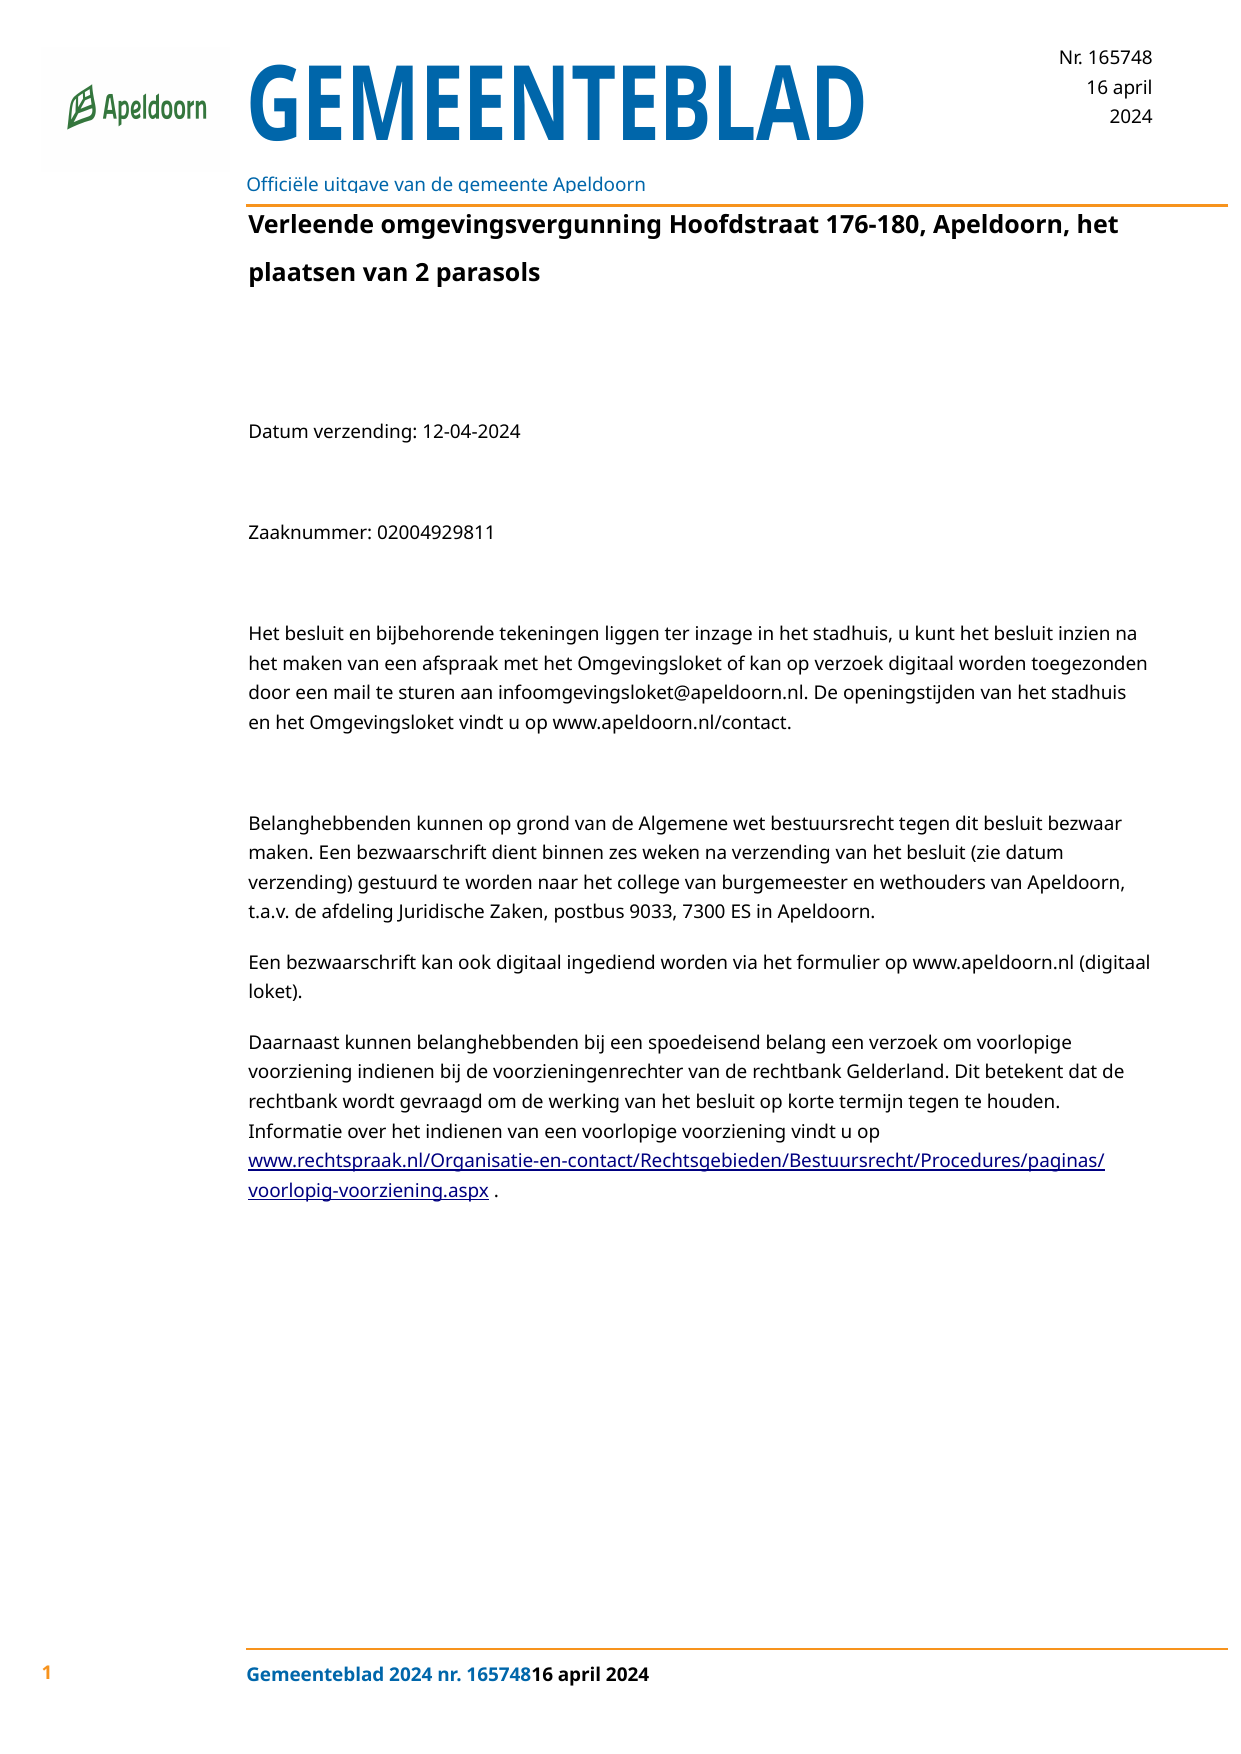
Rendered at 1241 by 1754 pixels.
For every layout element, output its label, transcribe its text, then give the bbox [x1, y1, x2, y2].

text Belanghebbenden kunnen op grond van de Algemene wet bestuursrecht tegen dit besluit bezwaar maken. Een bezwaarschrift dient binnen zes weken na verzending van het besluit (zie datum verzending) gestuurd te worden naar het college van burgemeester en wethouders van Apeldoorn, t.a.v. de afdeling Juridische Zaken, postbus 9033, 7300 ES in Apeldoorn. [248, 810, 1152, 924]
text Daarnaast kunnen belanghebbenden bij een spoedeisend belang een verzoek om voorlopige voorziening indienen bij de voorzieningenrechter van de rechtbank Gelderland. Dit betekent dat de rechtbank wordt gevraagd om de werking van het besluit op korte termijn tegen te houden. Informatie over het indienen van een voorlopige voorziening vindt u op www.rechtspraak.nl/Organisatie-en-contact/Rechtsgebieden/Bestuursrecht/Procedures/paginas/voorlopig-voorziening.aspx . [248, 1029, 1152, 1203]
text Verleende omgevingsvergunning Hoofdstraat 176-180, Apeldoorn, het plaatsen van 2 parasols [248, 207, 1152, 288]
text Zaaknummer: 02004929811 [248, 519, 1152, 545]
picture [41, 47, 231, 172]
text Een bezwaarschrift kan ook digitaal ingediend worden via het formulier op www.apeldoorn.nl (digitaal loket). [248, 949, 1152, 1004]
text Het besluit en bijbehorende tekeningen liggen ter inzage in het stadhuis, u kunt het besluit inzien na het maken van een afspraak met het Omgevingsloket of kan op verzoek digitaal worden toegezonden door een mail te sturen aan infoomgevingsloket@apeldoorn.nl. De openingstijden van het stadhuis en het Omgevingsloket vindt u op www.apeldoorn.nl/contact. [248, 620, 1152, 735]
text Datum verzending: 12-04-2024 [248, 419, 1152, 444]
